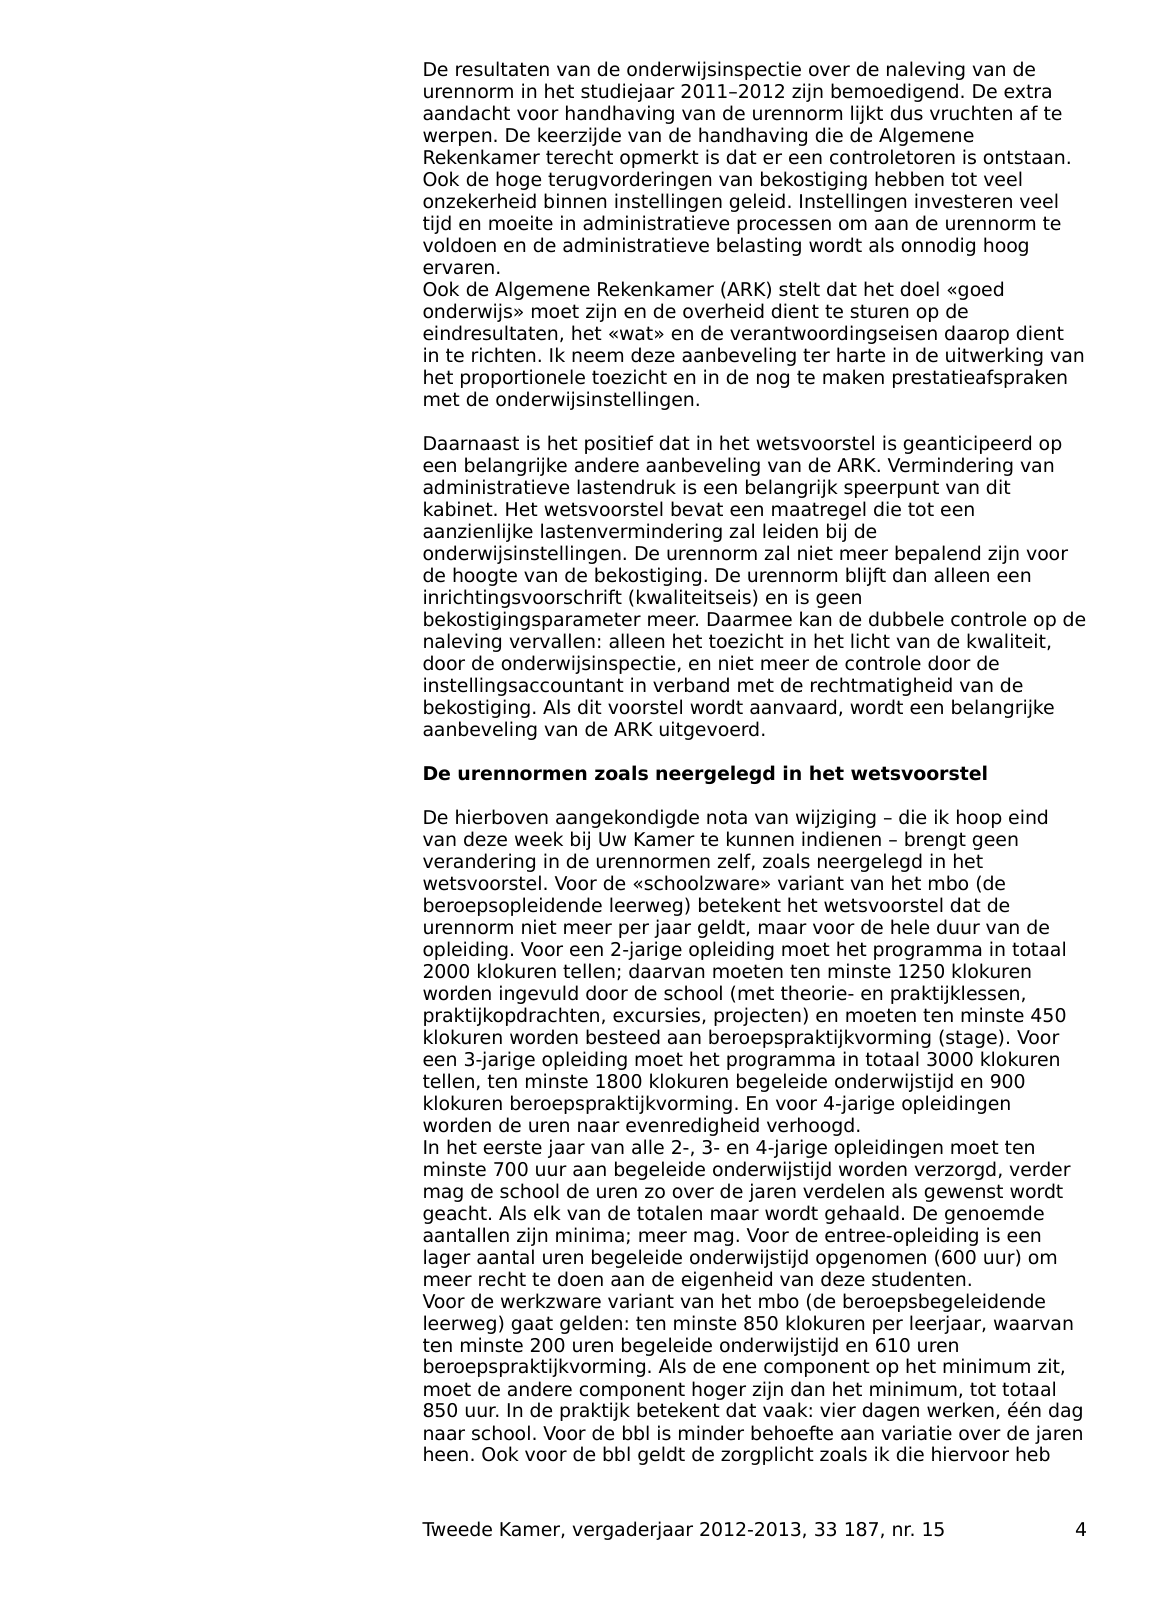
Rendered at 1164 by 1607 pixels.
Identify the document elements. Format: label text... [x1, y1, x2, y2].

text In het eerste jaar van alle 2-, 3- en 4-jarige opleidingen moet ten minste 700 uur aan begeleide onderwijstijd worden verzorgd, verder mag de school de uren zo over de jaren verdelen als gewenst wordt geacht. Als elk van de totalen maar wordt gehaald. De genoemde aantallen zijn minima; meer mag. Voor de entree-opleiding is een lager aantal uren begeleide onderwijstijd opgenomen (600 uur) om meer recht te doen aan de eigenheid van deze studenten. [422, 1137, 1087, 1291]
subtitle De urennormen zoals neergelegd in het wetsvoorstel [422, 763, 1087, 785]
text Daarnaast is het positief dat in het wetsvoorstel is geanticipeerd op een belangrijke andere aanbeveling van de ARK. Vermindering van administratieve lastendruk is een belangrijk speerpunt van dit kabinet. Het wetsvoorstel bevat een maatregel die tot een aanzienlijke lastenvermindering zal leiden bij de onderwijsinstellingen. De urennorm zal niet meer bepalend zijn voor de hoogte van de bekostiging. De urennorm blijft dan alleen een inrichtingsvoorschrift (kwaliteitseis) en is geen bekostigingsparameter meer. Daarmee kan de dubbele controle op de naleving vervallen: alleen het toezicht in het licht van de kwaliteit, door de onderwijsinspectie, en niet meer de controle door de instellingsaccountant in verband met de rechtmatigheid van de bekostiging. Als dit voorstel wordt aanvaard, wordt een belangrijke aanbeveling van de ARK uitgevoerd. [422, 433, 1087, 741]
text Voor de werkzware variant van het mbo (de beroepsbegeleidende leerweg) gaat gelden: ten minste 850 klokuren per leerjaar, waarvan ten minste 200 uren begeleide onderwijstijd en 610 uren beroepspraktijkvorming. Als de ene component op het minimum zit, moet de andere component hoger zijn dan het minimum, tot totaal 850 uur. In de praktijk betekent dat vaak: vier dagen werken, één dag naar school. Voor de bbl is minder behoefte aan variatie over de jaren heen. Ook voor de bbl geldt de zorgplicht zoals ik die hiervoor heb [422, 1291, 1087, 1466]
text De resultaten van de onderwijsinspectie over de naleving van de urennorm in het studiejaar 2011–2012 zijn bemoedigend. De extra aandacht voor handhaving van de urennorm lijkt dus vruchten af te werpen. De keerzijde van de handhaving die de Algemene Rekenkamer terecht opmerkt is dat er een controletoren is ontstaan. Ook de hoge terugvorderingen van bekostiging hebben tot veel onzekerheid binnen instellingen geleid. Instellingen investeren veel tijd en moeite in administratieve processen om aan de urennorm te voldoen en de administratieve belasting wordt als onnodig hoog ervaren. [422, 59, 1087, 279]
text Ook de Algemene Rekenkamer (ARK) stelt dat het doel «goed onderwijs» moet zijn en de overheid dient te sturen op de eindresultaten, het «wat» en de verantwoordingseisen daarop dient in te richten. Ik neem deze aanbeveling ter harte in de uitwerking van het proportionele toezicht en in de nog te maken prestatieafspraken met de onderwijsinstellingen. [422, 279, 1087, 411]
text De hierboven aangekondigde nota van wijziging – die ik hoop eind van deze week bij Uw Kamer te kunnen indienen – brengt geen verandering in de urennormen zelf, zoals neergelegd in het wetsvoorstel. Voor de «schoolzware» variant van het mbo (de beroepsopleidende leerweg) betekent het wetsvoorstel dat de urennorm niet meer per jaar geldt, maar voor de hele duur van de opleiding. Voor een 2-jarige opleiding moet het programma in totaal 2000 klokuren tellen; daarvan moeten ten minste 1250 klokuren worden ingevuld door de school (met theorie- en praktijklessen, praktijkopdrachten, excursies, projecten) en moeten ten minste 450 klokuren worden besteed aan beroepspraktijkvorming (stage). Voor een 3-jarige opleiding moet het programma in totaal 3000 klokuren tellen, ten minste 1800 klokuren begeleide onderwijstijd en 900 klokuren beroepspraktijkvorming. En voor 4-jarige opleidingen worden de uren naar evenredigheid verhoogd. [422, 807, 1087, 1137]
